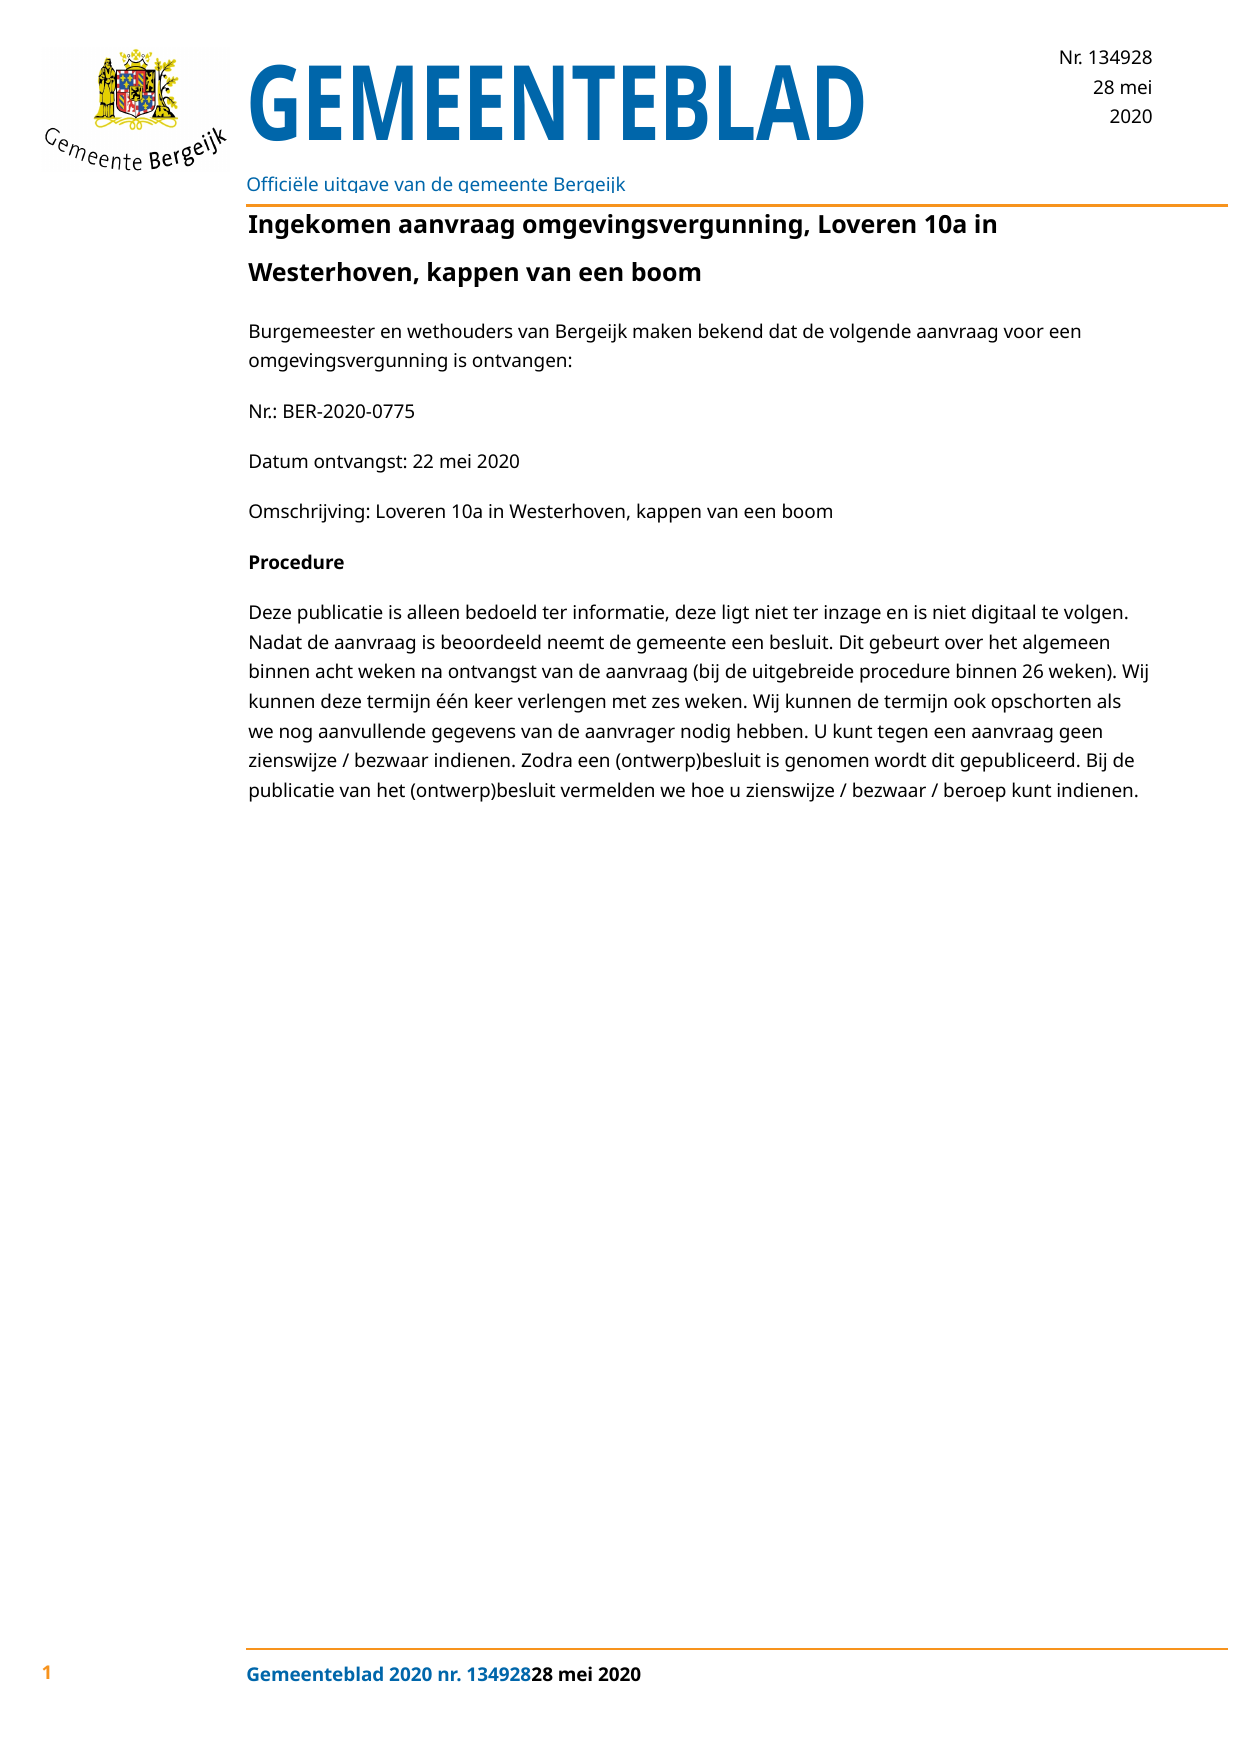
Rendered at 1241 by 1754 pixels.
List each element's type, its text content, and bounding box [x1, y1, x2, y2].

picture [41, 47, 231, 172]
text Procedure [248, 549, 1152, 575]
text Ingekomen aanvraag omgevingsvergunning, Loveren 10a in Westerhoven, kappen van een boom [248, 207, 1152, 288]
text Burgemeester en wethouders van Bergeijk maken bekend dat de volgende aanvraag voor een omgevingsvergunning is ontvangen: [248, 318, 1152, 373]
text Omschrijving: Loveren 10a in Westerhoven, kappen van een boom [248, 499, 1152, 524]
text Datum ontvangst: 22 mei 2020 [248, 448, 1152, 474]
text Deze publicatie is alleen bedoeld ter informatie, deze ligt niet ter inzage en is niet digitaal te volgen. Nadat de aanvraag is beoordeeld neemt de gemeente een besluit. Dit gebeurt over het algemeen binnen acht weken na ontvangst van de aanvraag (bij de uitgebreide procedure binnen 26 weken). Wij kunnen deze termijn één keer verlengen met zes weken. Wij kunnen de termijn ook opschorten als we nog aanvullende gegevens van de aanvrager nodig hebben. U kunt tegen een aanvraag geen zienswijze / bezwaar indienen. Zodra een (ontwerp)besluit is genomen wordt dit gepubliceerd. Bij de publicatie van het (ontwerp)besluit vermelden we hoe u zienswijze / bezwaar / beroep kunt indienen. [248, 599, 1152, 803]
text Nr.: BER-2020-0775 [248, 398, 1152, 424]
